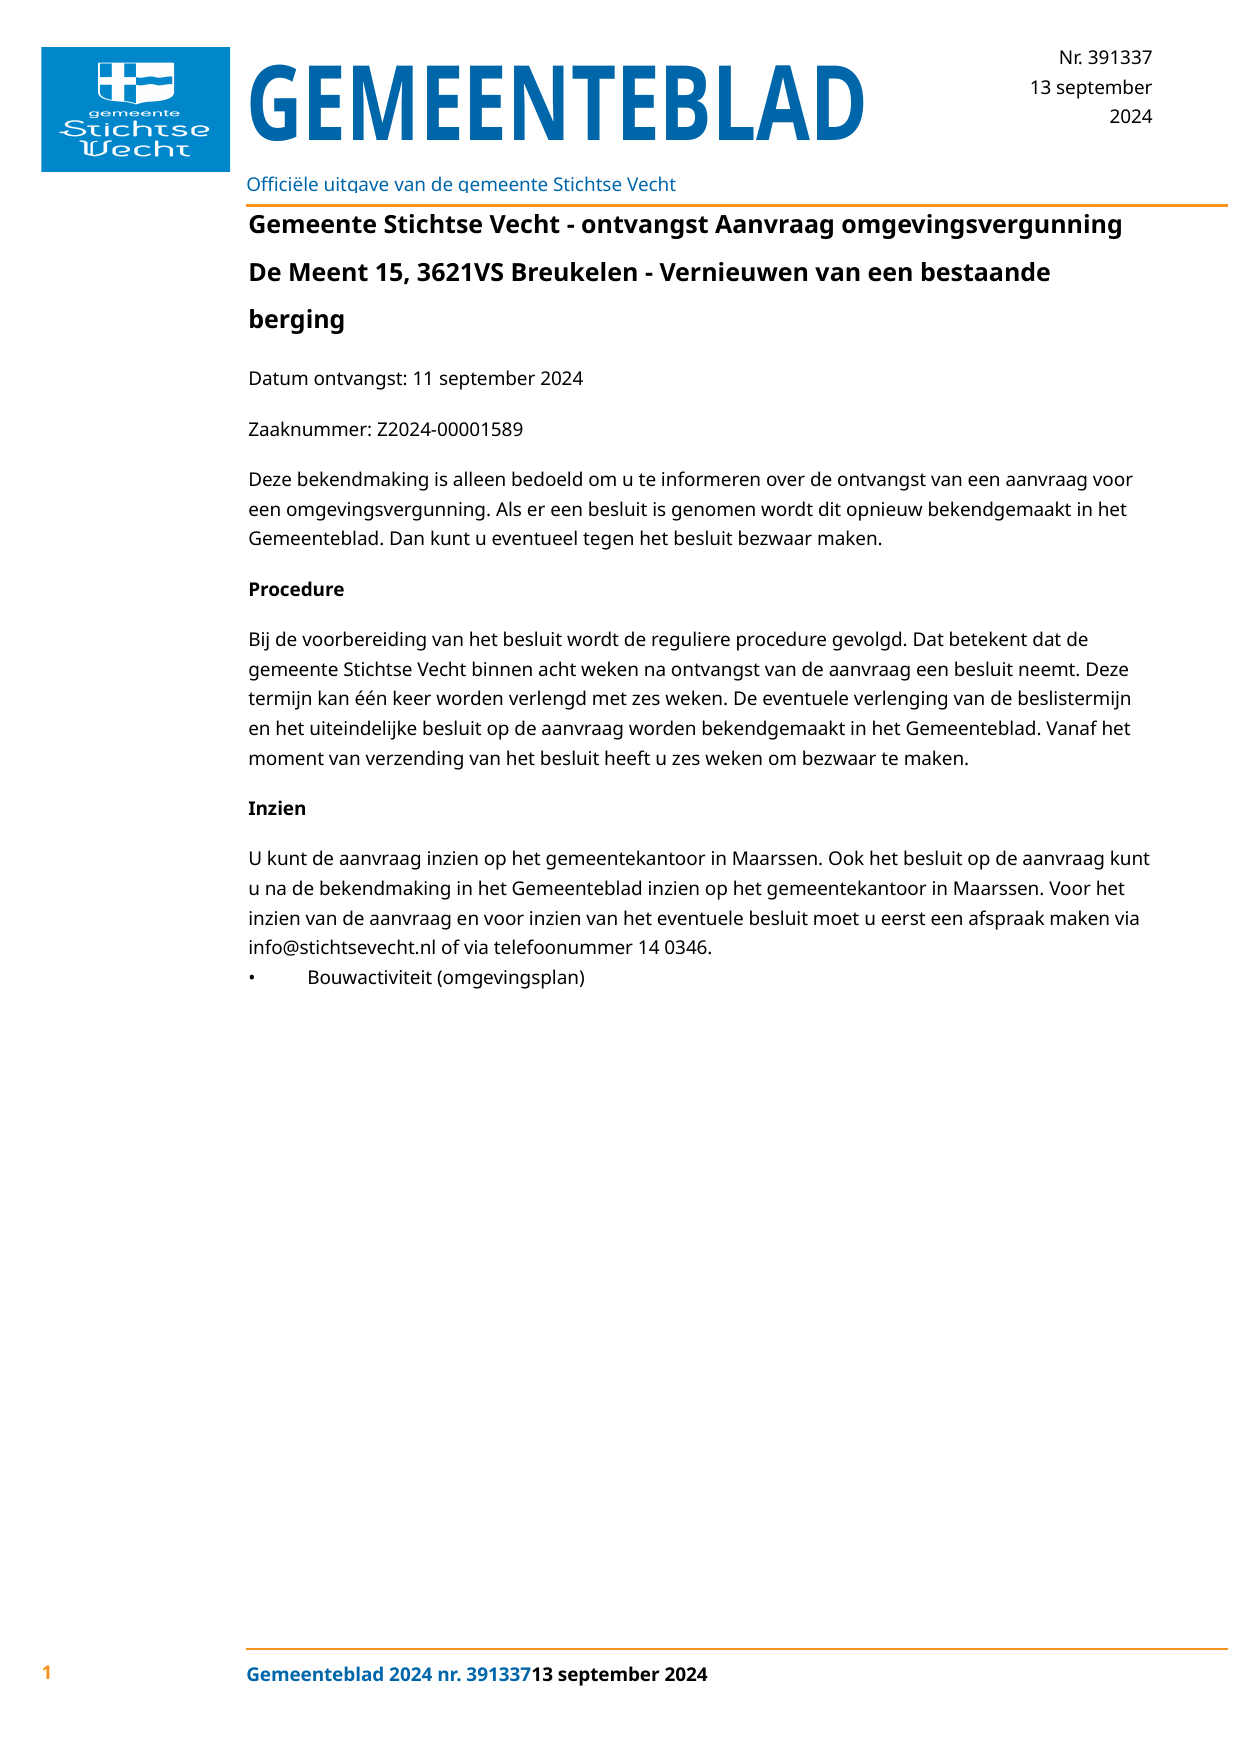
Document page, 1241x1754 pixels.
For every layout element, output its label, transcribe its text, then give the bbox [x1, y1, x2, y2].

picture [137, 63, 174, 103]
text Deze bekendmaking is alleen bedoeld om u te informeren over de ontvangst van een aanvraag voor een omgevingsvergunning. Als er een besluit is genomen wordt dit opnieuw bekendgemaakt in het Gemeenteblad. Dan kunt u eventueel tegen het besluit bezwaar maken. [248, 466, 1152, 551]
text Procedure [248, 576, 1152, 602]
text Gemeente Stichtse Vecht - ontvangst Aanvraag omgevingsvergunning De Meent 15, 3621VS Breukelen - Vernieuwen van een bestaande berging [248, 207, 1152, 336]
picture [99, 63, 135, 101]
list Bouwactiviteit (omgevingsplan) [248, 964, 1152, 989]
text Bij de voorbereiding van het besluit wordt de reguliere procedure gevolgd. Dat betekent dat de gemeente Stichtse Vecht binnen acht weken na ontvangst van de aanvraag een besluit neemt. Deze termijn kan één keer worden verlengd met zes weken. De eventuele verlenging van de beslistermijn en het uiteindelijke besluit op de aanvraag worden bekendgemaakt in het Gemeenteblad. Vanaf het moment van verzending van het besluit heeft u zes weken om bezwaar te maken. [248, 626, 1152, 770]
text Inzien [248, 795, 1152, 821]
text Datum ontvangst: 11 september 2024 [248, 366, 1152, 391]
text U kunt de aanvraag inzien op het gemeentekantoor in Maarssen. Ook het besluit op de aanvraag kunt u na de bekendmaking in het Gemeenteblad inzien op het gemeentekantoor in Maarssen. Voor het inzien van de aanvraag en voor inzien van het eventuele besluit moet u eerst een afspraak maken via info@stichtsevecht.nl of via telefoonummer 14 0346. [248, 846, 1152, 960]
text Zaaknummer: Z2024-00001589 [248, 416, 1152, 442]
